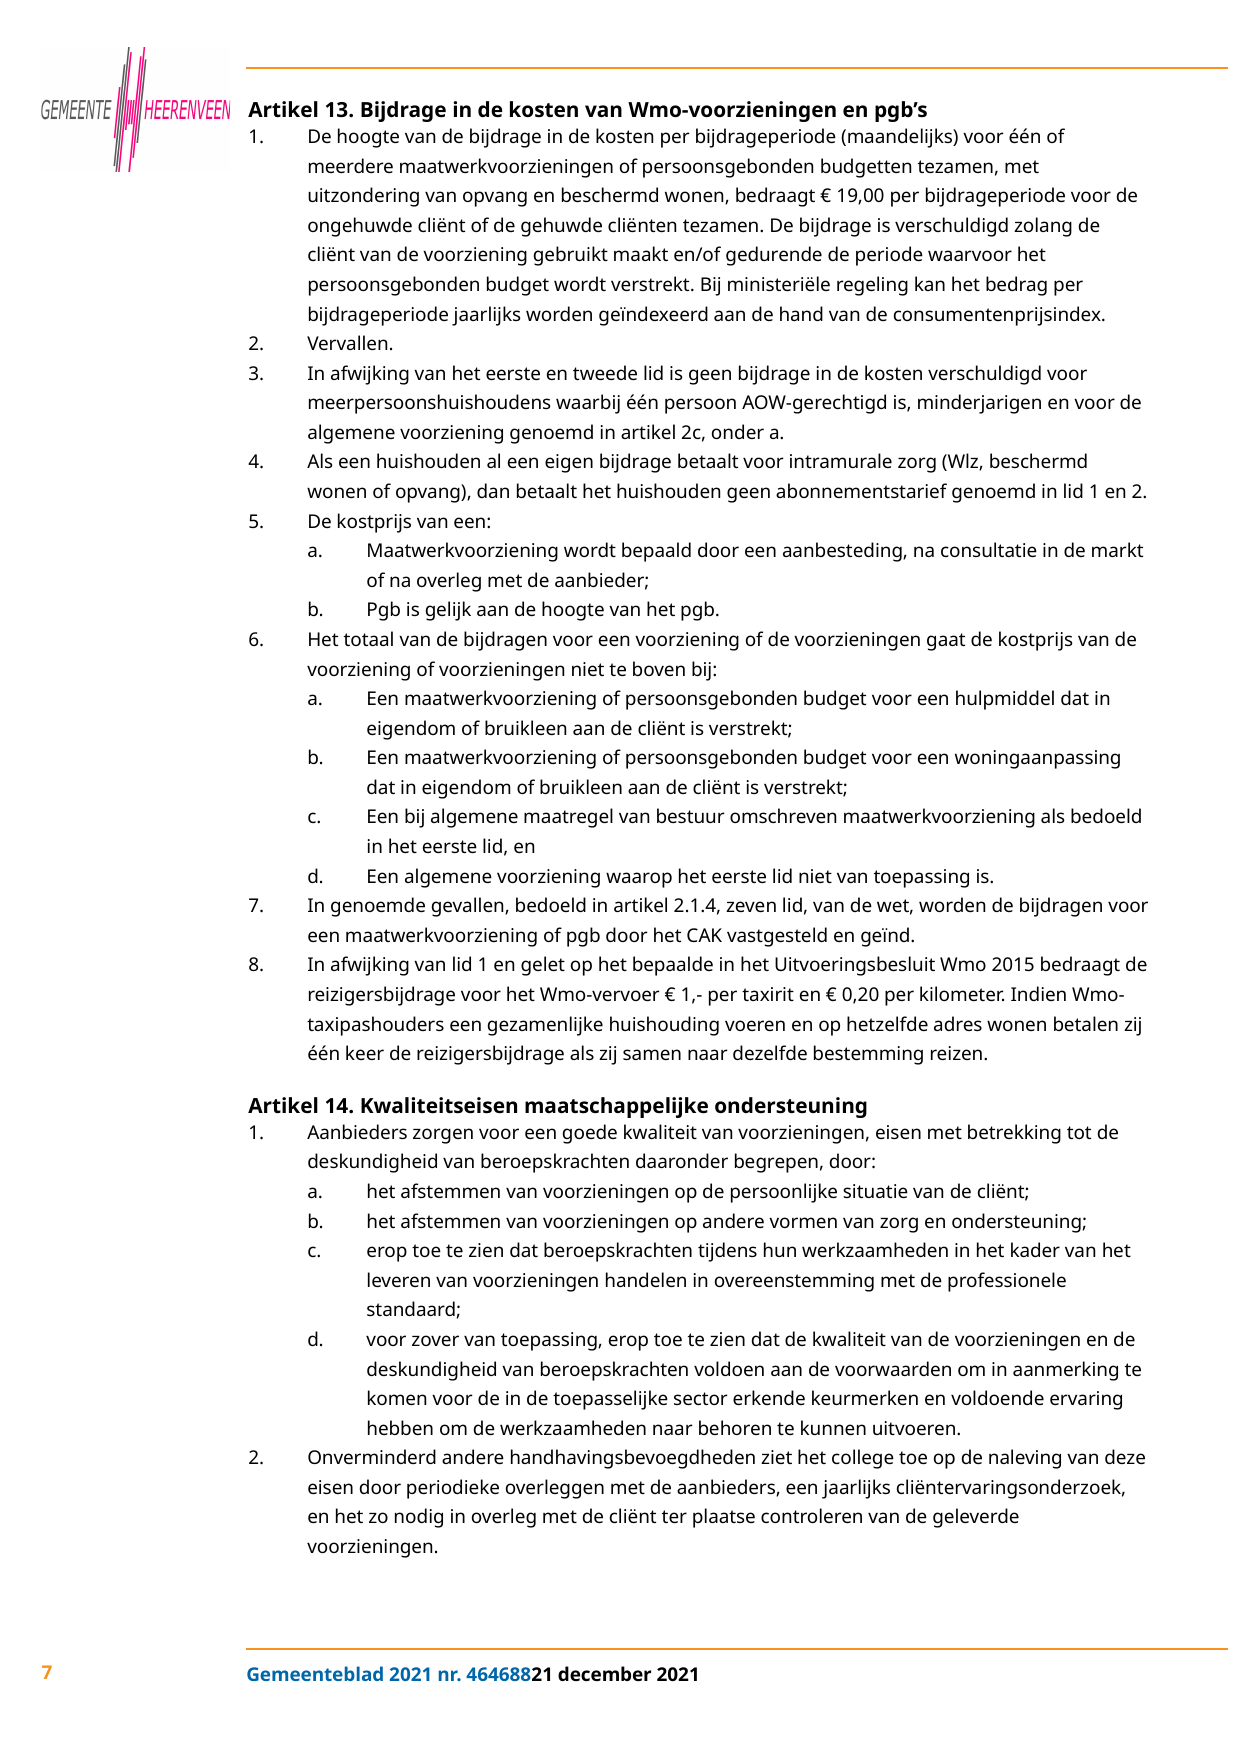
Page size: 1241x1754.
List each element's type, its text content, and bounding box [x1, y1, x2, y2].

list De kostprijs van een: [248, 508, 1152, 533]
list het afstemmen van voorzieningen op andere vormen van zorg en ondersteuning; [307, 1208, 1152, 1234]
list Als een huishouden al een eigen bijdrage betaalt voor intramurale zorg (Wlz, beschermd wonen of opvang), dan betaalt het huishouden geen abonnementstarief genoemd in lid 1 en 2. [248, 449, 1152, 504]
list Pgb is gelijk aan de hoogte van het pgb. [307, 597, 1152, 622]
text Artikel 14. Kwaliteitseisen maatschappelijke ondersteuning [248, 1091, 1152, 1119]
list Onverminderd andere handhavingsbevoegdheden ziet het college toe op de naleving van deze eisen door periodieke overleggen met de aanbieders, een jaarlijks cliëntervaringsonderzoek, en het zo nodig in overleg met de cliënt ter plaatse controleren van de geleverde voorzieningen. [248, 1444, 1152, 1559]
list In afwijking van het eerste en tweede lid is geen bijdrage in de kosten verschuldigd voor meerpersoonshuishoudens waarbij één persoon AOW-gerechtigd is, minderjarigen en voor de algemene voorziening genoemd in artikel 2c, onder a. [248, 360, 1152, 445]
list In genoemde gevallen, bedoeld in artikel 2.1.4, zeven lid, van de wet, worden de bijdragen voor een maatwerkvoorziening of pgb door het CAK vastgesteld en geïnd. [248, 892, 1152, 948]
list erop toe te zien dat beroepskrachten tijdens hun werkzaamheden in het kader van het leveren van voorzieningen handelen in overeenstemming met de professionele standaard; [307, 1237, 1152, 1322]
picture [41, 47, 231, 172]
list Een bij algemene maatregel van bestuur omschreven maatwerkvoorziening als bedoeld in het eerste lid, en [307, 804, 1152, 859]
list Vervallen. [248, 330, 1152, 356]
text Artikel 13. Bijdrage in de kosten van Wmo-voorzieningen en pgb’s [248, 95, 1152, 123]
list Een maatwerkvoorziening of persoonsgebonden budget voor een woningaanpassing dat in eigendom of bruikleen aan de cliënt is verstrekt; [307, 744, 1152, 800]
list het afstemmen van voorzieningen op de persoonlijke situatie van de cliënt; [307, 1178, 1152, 1204]
list Het totaal van de bijdragen voor een voorziening of de voorzieningen gaat de kostprijs van de voorziening of voorzieningen niet te boven bij: [248, 626, 1152, 681]
list Aanbieders zorgen voor een goede kwaliteit van voorzieningen, eisen met betrekking tot de deskundigheid van beroepskrachten daaronder begrepen, door: [248, 1119, 1152, 1174]
list De hoogte van de bijdrage in de kosten per bijdrageperiode (maandelijks) voor één of meerdere maatwerkvoorzieningen of persoonsgebonden budgetten tezamen, met uitzondering van opvang en beschermd wonen, bedraagt € 19,00 per bijdrageperiode voor de ongehuwde cliënt of de gehuwde cliënten tezamen. De bijdrage is verschuldigd zolang de cliënt van de voorziening gebruikt maakt en/of gedurende de periode waarvoor het persoonsgebonden budget wordt verstrekt. Bij ministeriële regeling kan het bedrag per bijdrageperiode jaarlijks worden geïndexeerd aan de hand van de consumentenprijsindex. [248, 123, 1152, 326]
list Een algemene voorziening waarop het eerste lid niet van toepassing is. [307, 863, 1152, 888]
list In afwijking van lid 1 en gelet op het bepaalde in het Uitvoeringsbesluit Wmo 2015 bedraagt de reizigersbijdrage voor het Wmo-vervoer € 1,- per taxirit en € 0,20 per kilometer. Indien Wmo-taxipashouders een gezamenlijke huishouding voeren en op hetzelfde adres wonen betalen zij één keer de reizigersbijdrage als zij samen naar dezelfde bestemming reizen. [248, 952, 1152, 1066]
list Een maatwerkvoorziening of persoonsgebonden budget voor een hulpmiddel dat in eigendom of bruikleen aan de cliënt is verstrekt; [307, 685, 1152, 741]
list Maatwerkvoorziening wordt bepaald door een aanbesteding, na consultatie in de markt of na overleg met de aanbieder; [307, 537, 1152, 593]
list voor zover van toepassing, erop toe te zien dat de kwaliteit van de voorzieningen en de deskundigheid van beroepskrachten voldoen aan de voorwaarden om in aanmerking te komen voor de in de toepasselijke sector erkende keurmerken en voldoende ervaring hebben om de werkzaamheden naar behoren te kunnen uitvoeren. [307, 1326, 1152, 1441]
